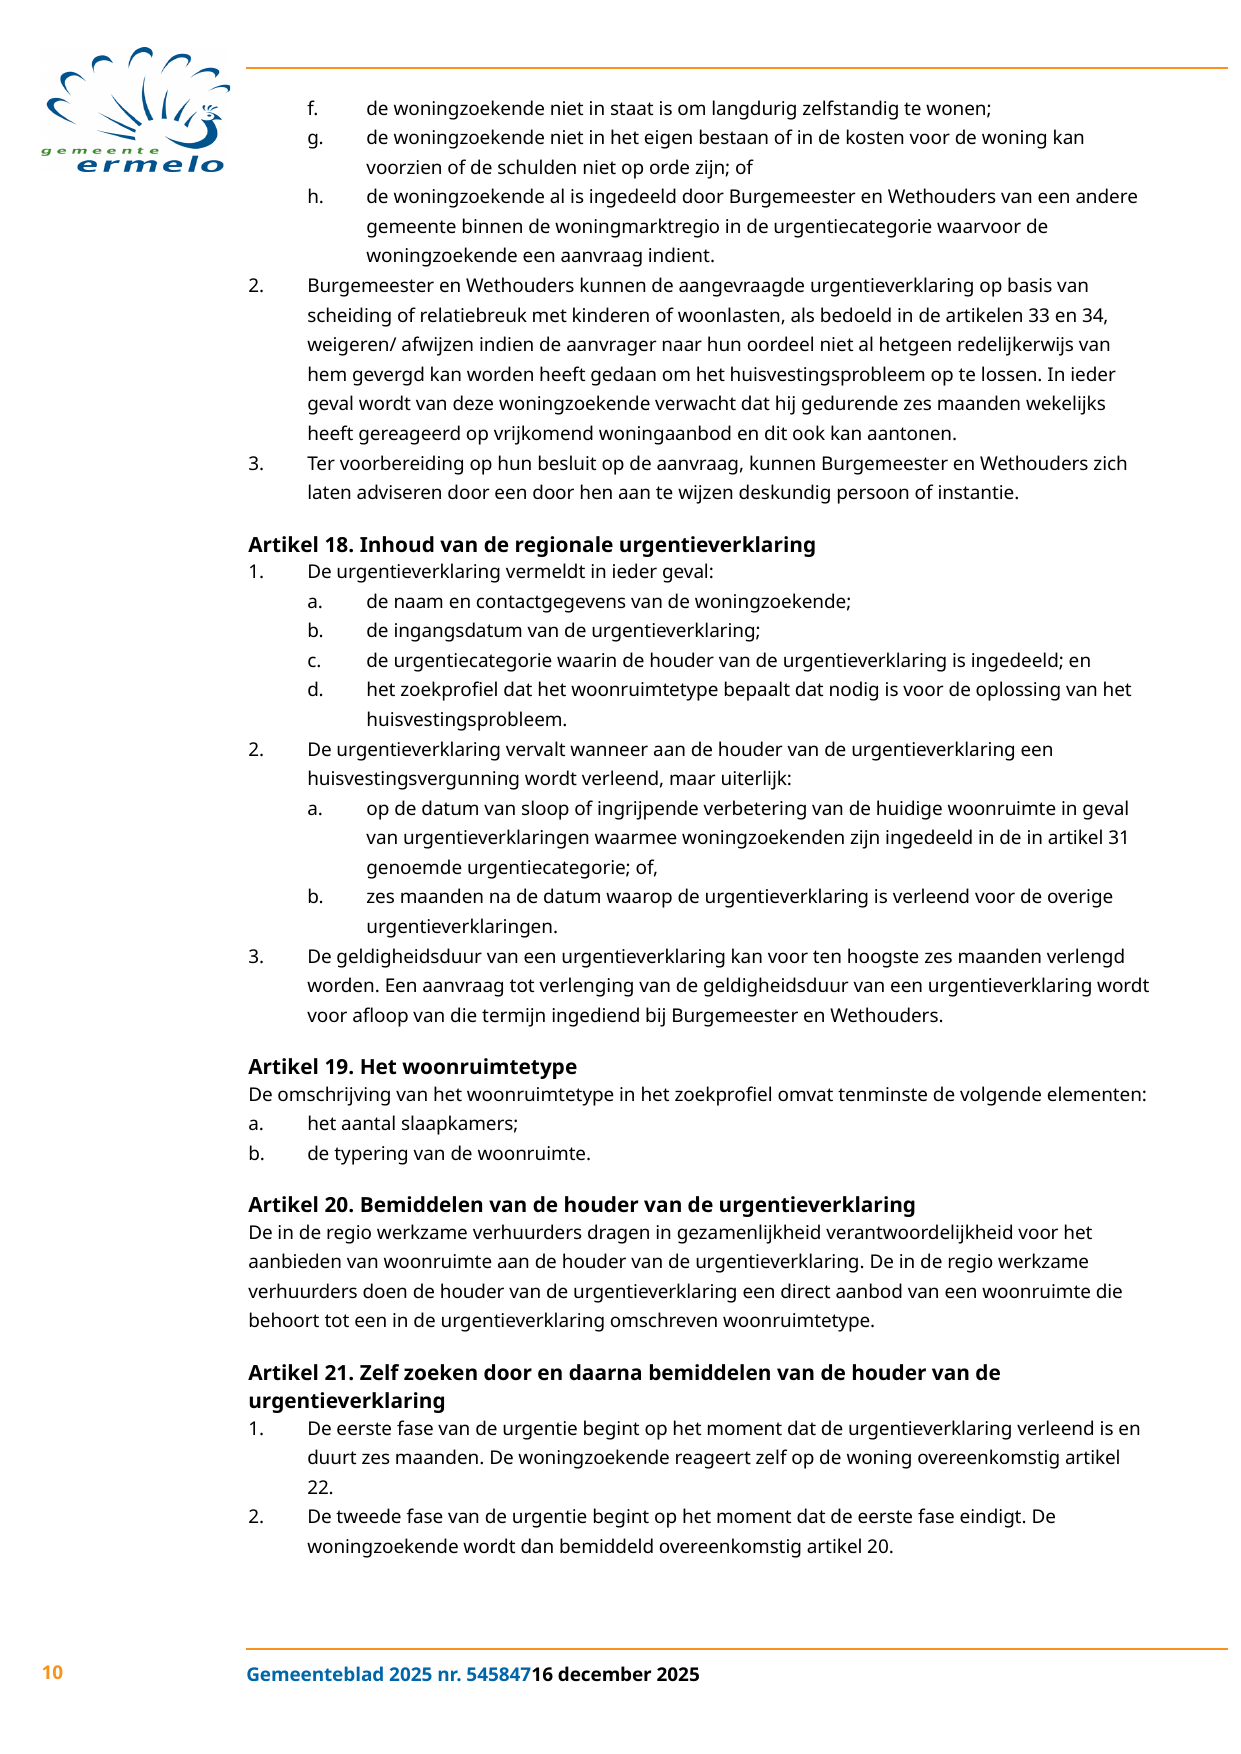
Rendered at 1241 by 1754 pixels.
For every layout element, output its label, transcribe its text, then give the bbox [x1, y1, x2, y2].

list op de datum van sloop of ingrijpende verbetering van de huidige woonruimte in geval van urgentieverklaringen waarmee woningzoekenden zijn ingedeeld in de in artikel 31 genoemde urgentiecategorie; of, [307, 795, 1152, 880]
list De urgentieverklaring vermeldt in ieder geval: [248, 558, 1152, 584]
list De tweede fase van de urgentie begint op het moment dat de eerste fase eindigt. De woningzoekende wordt dan bemiddeld overeenkomstig artikel 20. [248, 1504, 1152, 1559]
list de woningzoekende niet in het eigen bestaan of in de kosten voor de woning kan voorzien of de schulden niet op orde zijn; of [307, 124, 1152, 180]
list De urgentieverklaring vervalt wanneer aan de houder van de urgentieverklaring een huisvestingsvergunning wordt verleend, maar uiterlijk: [248, 736, 1152, 791]
list zes maanden na de datum waarop de urgentieverklaring is verleend voor de overige urgentieverklaringen. [307, 884, 1152, 939]
text Artikel 21. Zelf zoeken door en daarna bemiddelen van de houder van de urgentieverklaring [248, 1358, 1152, 1415]
list het zoekprofiel dat het woonruimtetype bepaalt dat nodig is voor de oplossing van het huisvestingsprobleem. [307, 677, 1152, 732]
list de naam en contactgegevens van de woningzoekende; [307, 588, 1152, 613]
list de urgentiecategorie waarin de houder van de urgentieverklaring is ingedeeld; en [307, 647, 1152, 673]
text Artikel 20. Bemiddelen van de houder van de urgentieverklaring [248, 1190, 1152, 1219]
list Burgemeester en Wethouders kunnen de aangevraagde urgentieverklaring op basis van scheiding of relatiebreuk met kinderen of woonlasten, als bedoeld in de artikelen 33 en 34, weigeren/ afwijzen indien de aanvrager naar hun oordeel niet al hetgeen redelijkerwijs van hem gevergd kan worden heeft gedaan om het huisvestingsprobleem op te lossen. In ieder geval wordt van deze woningzoekende verwacht dat hij gedurende zes maanden wekelijks heeft gereageerd op vrijkomend woningaanbod en dit ook kan aantonen. [248, 272, 1152, 446]
text Artikel 18. Inhoud van de regionale urgentieverklaring [248, 530, 1152, 558]
text De in de regio werkzame verhuurders dragen in gezamenlijkheid verantwoordelijkheid voor het aanbieden van woonruimte aan de houder van de urgentieverklaring. De in de regio werkzame verhuurders doen de houder van de urgentieverklaring een direct aanbod van een woonruimte die behoort tot een in de urgentieverklaring omschreven woonruimtetype. [248, 1219, 1152, 1333]
list de ingangsdatum van de urgentieverklaring; [307, 617, 1152, 643]
picture [41, 47, 231, 172]
list de woningzoekende niet in staat is om langdurig zelfstandig te wonen; [307, 95, 1152, 121]
text Artikel 19. Het woonruimtetype [248, 1052, 1152, 1081]
list Ter voorbereiding op hun besluit op de aanvraag, kunnen Burgemeester en Wethouders zich laten adviseren door een door hen aan te wijzen deskundig persoon of instantie. [248, 450, 1152, 505]
list De geldigheidsduur van een urgentieverklaring kan voor ten hoogste zes maanden verlengd worden. Een aanvraag tot verlenging van de geldigheidsduur van een urgentieverklaring wordt voor afloop van die termijn ingediend bij Burgemeester en Wethouders. [248, 943, 1152, 1028]
list De eerste fase van de urgentie begint op het moment dat de urgentieverklaring verleend is en duurt zes maanden. De woningzoekende reageert zelf op de woning overeenkomstig artikel 22. [248, 1415, 1152, 1500]
list het aantal slaapkamers; [248, 1110, 1152, 1136]
text De omschrijving van het woonruimtetype in het zoekprofiel omvat tenminste de volgende elementen: [248, 1081, 1152, 1107]
list de typering van de woonruimte. [248, 1140, 1152, 1166]
list de woningzoekende al is ingedeeld door Burgemeester en Wethouders van een andere gemeente binnen de woningmarktregio in de urgentiecategorie waarvoor de woningzoekende een aanvraag indient. [307, 183, 1152, 268]
